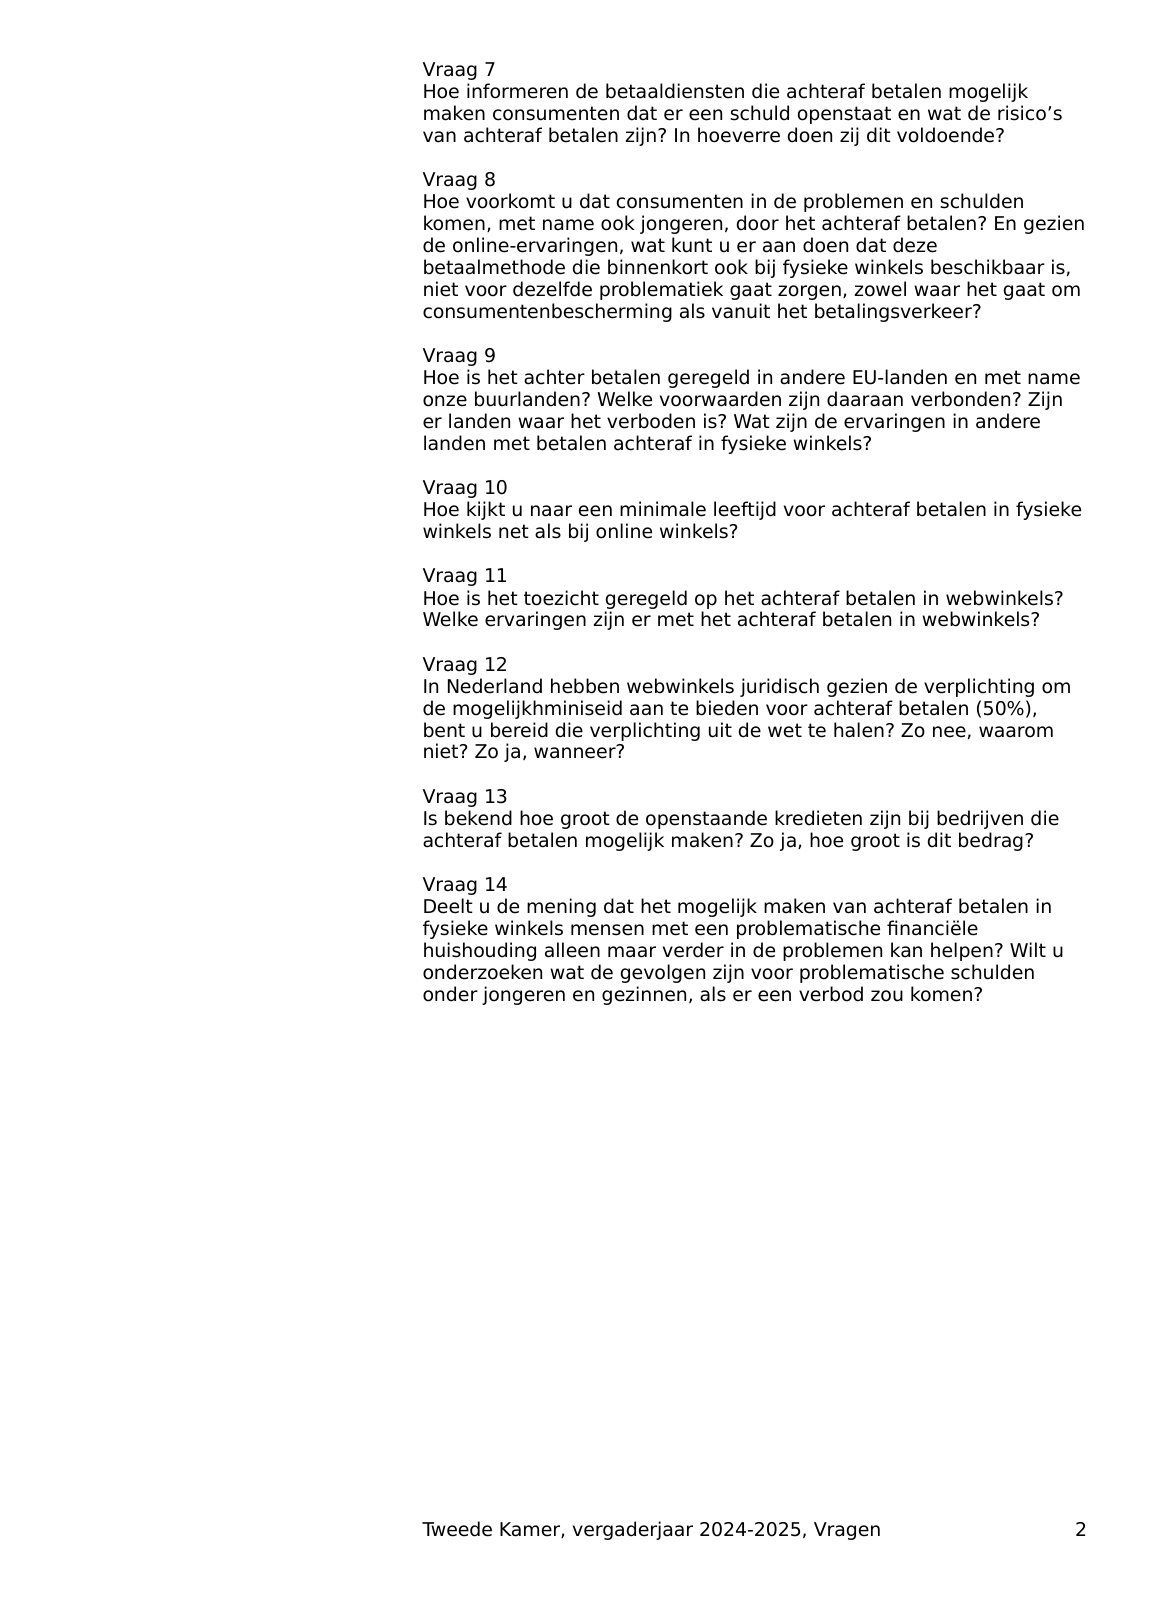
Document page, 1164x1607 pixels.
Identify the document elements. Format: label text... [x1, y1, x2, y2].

text Hoe kijkt u naar een minimale leeftijd voor achteraf betalen in fysieke winkels net als bij online winkels? [422, 499, 1087, 543]
text Hoe is het achter betalen geregeld in andere EU-landen en met name onze buurlanden? Welke voorwaarden zijn daaraan verbonden? Zijn er landen waar het verboden is? Wat zijn de ervaringen in andere landen met betalen achteraf in fysieke winkels? [422, 367, 1087, 455]
text Deelt u de mening dat het mogelijk maken van achteraf betalen in fysieke winkels mensen met een problematische financiële huishouding alleen maar verder in de problemen kan helpen? Wilt u onderzoeken wat de gevolgen zijn voor problematische schulden onder jongeren en gezinnen, als er een verbod zou komen? [422, 896, 1087, 1006]
text Hoe informeren de betaaldiensten die achteraf betalen mogelijk maken consumenten dat er een schuld openstaat en wat de risico’s van achteraf betalen zijn? In hoeverre doen zij dit voldoende? [422, 81, 1087, 147]
text Vraag 14 [422, 874, 1087, 896]
text Vraag 12 [422, 653, 1087, 676]
text In Nederland hebben webwinkels juridisch gezien de verplichting om de mogelijkhminiseid aan te bieden voor achteraf betalen (50%), bent u bereid die verplichting uit de wet te halen? Zo nee, waarom niet? Zo ja, wanneer? [422, 676, 1087, 763]
text Is bekend hoe groot de openstaande kredieten zijn bij bedrijven die achteraf betalen mogelijk maken? Zo ja, hoe groot is dit bedrag? [422, 808, 1087, 852]
text Vraag 7 [422, 59, 1087, 81]
text Vraag 9 [422, 345, 1087, 367]
text Hoe is het toezicht geregeld op het achteraf betalen in webwinkels? Welke ervaringen zijn er met het achteraf betalen in webwinkels? [422, 587, 1087, 631]
text Vraag 11 [422, 565, 1087, 587]
text Vraag 10 [422, 477, 1087, 499]
text Hoe voorkomt u dat consumenten in de problemen en schulden komen, met name ook jongeren, door het achteraf betalen? En gezien de online-ervaringen, wat kunt u er aan doen dat deze betaalmethode die binnenkort ook bij fysieke winkels beschikbaar is, niet voor dezelfde problematiek gaat zorgen, zowel waar het gaat om consumentenbescherming als vanuit het betalingsverkeer? [422, 191, 1087, 323]
text Vraag 13 [422, 786, 1087, 808]
text Vraag 8 [422, 169, 1087, 191]
